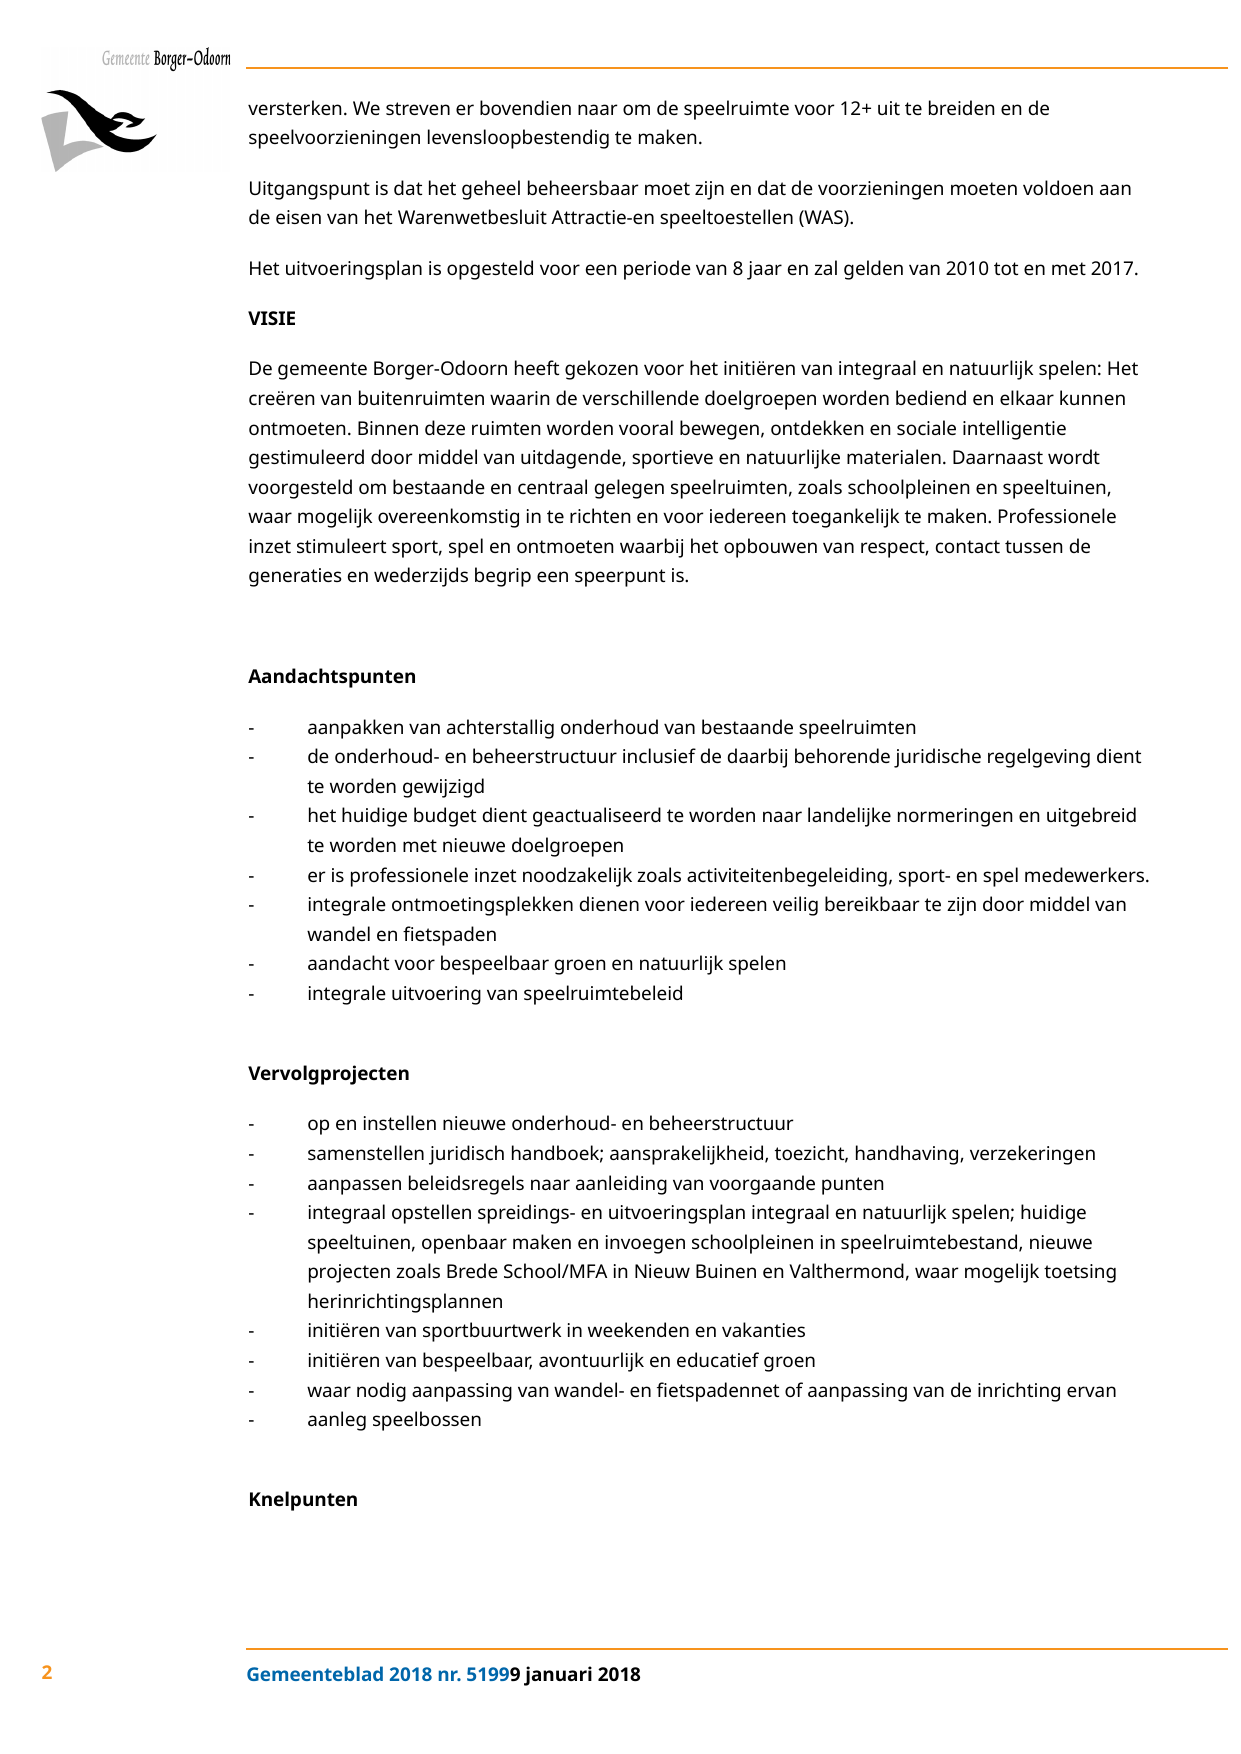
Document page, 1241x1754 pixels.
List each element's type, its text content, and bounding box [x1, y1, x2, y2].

picture [41, 47, 231, 172]
list aanleg speelbossen [248, 1406, 1152, 1432]
text Het uitvoeringsplan is opgesteld voor een periode van 8 jaar en zal gelden van 2010 tot en met 2017. [248, 255, 1152, 281]
list aanpakken van achterstallig onderhoud van bestaande speelruimten [248, 714, 1152, 740]
list de onderhoud- en beheerstructuur inclusief de daarbij behorende juridische regelgeving dient te worden gewijzigd [248, 743, 1152, 799]
text Aandachtspunten [248, 663, 1152, 689]
text Knelpunten [248, 1486, 1152, 1512]
list integrale uitvoering van speelruimtebeleid [248, 980, 1152, 1006]
text VISIE [248, 305, 1152, 331]
text versterken. We streven er bovendien naar om de speelruimte voor 12+ uit te breiden en de speelvoorzieningen levensloopbestendig te maken. [248, 95, 1152, 150]
list samenstellen juridisch handboek; aansprakelijkheid, toezicht, handhaving, verzekeringen [248, 1140, 1152, 1166]
list het huidige budget dient geactualiseerd te worden naar landelijke normeringen en uitgebreid te worden met nieuwe doelgroepen [248, 803, 1152, 858]
list initiëren van bespeelbaar, avontuurlijk en educatief groen [248, 1347, 1152, 1373]
text De gemeente Borger-Odoorn heeft gekozen voor het initiëren van integraal en natuurlijk spelen: Het creëren van buitenruimten waarin de verschillende doelgroepen worden bediend en elkaar kunnen ontmoeten. Binnen deze ruimten worden vooral bewegen, ontdekken en sociale intelligentie gestimuleerd door middel van uitdagende, sportieve en natuurlijke materialen. Daarnaast wordt voorgesteld om bestaande en centraal gelegen speelruimten, zoals schoolpleinen en speeltuinen, waar mogelijk overeenkomstig in te richten en voor iedereen toegankelijk te maken. Professionele inzet stimuleert sport, spel en ontmoeten waarbij het opbouwen van respect, contact tussen de generaties en wederzijds begrip een speerpunt is. [248, 356, 1152, 588]
list waar nodig aanpassing van wandel- en fietspadennet of aanpassing van de inrichting ervan [248, 1377, 1152, 1403]
list aanpassen beleidsregels naar aanleiding van voorgaande punten [248, 1170, 1152, 1196]
list er is professionele inzet noodzakelijk zoals activiteitenbegeleiding, sport- en spel medewerkers. [248, 862, 1152, 888]
list aandacht voor bespeelbaar groen en natuurlijk spelen [248, 951, 1152, 976]
list integraal opstellen spreidings- en uitvoeringsplan integraal en natuurlijk spelen; huidige speeltuinen, openbaar maken en invoegen schoolpleinen in speelruimtebestand, nieuwe projecten zoals Brede School/MFA in Nieuw Buinen en Valthermond, waar mogelijk toetsing herinrichtingsplannen [248, 1199, 1152, 1314]
text Vervolgprojecten [248, 1060, 1152, 1086]
list integrale ontmoetingsplekken dienen voor iedereen veilig bereikbaar te zijn door middel van wandel en fietspaden [248, 891, 1152, 947]
list initiëren van sportbuurtwerk in weekenden en vakanties [248, 1318, 1152, 1343]
list op en instellen nieuwe onderhoud- en beheerstructuur [248, 1111, 1152, 1136]
text Uitgangspunt is dat het geheel beheersbaar moet zijn en dat de voorzieningen moeten voldoen aan de eisen van het Warenwetbesluit Attractie-en speeltoestellen (WAS). [248, 175, 1152, 230]
